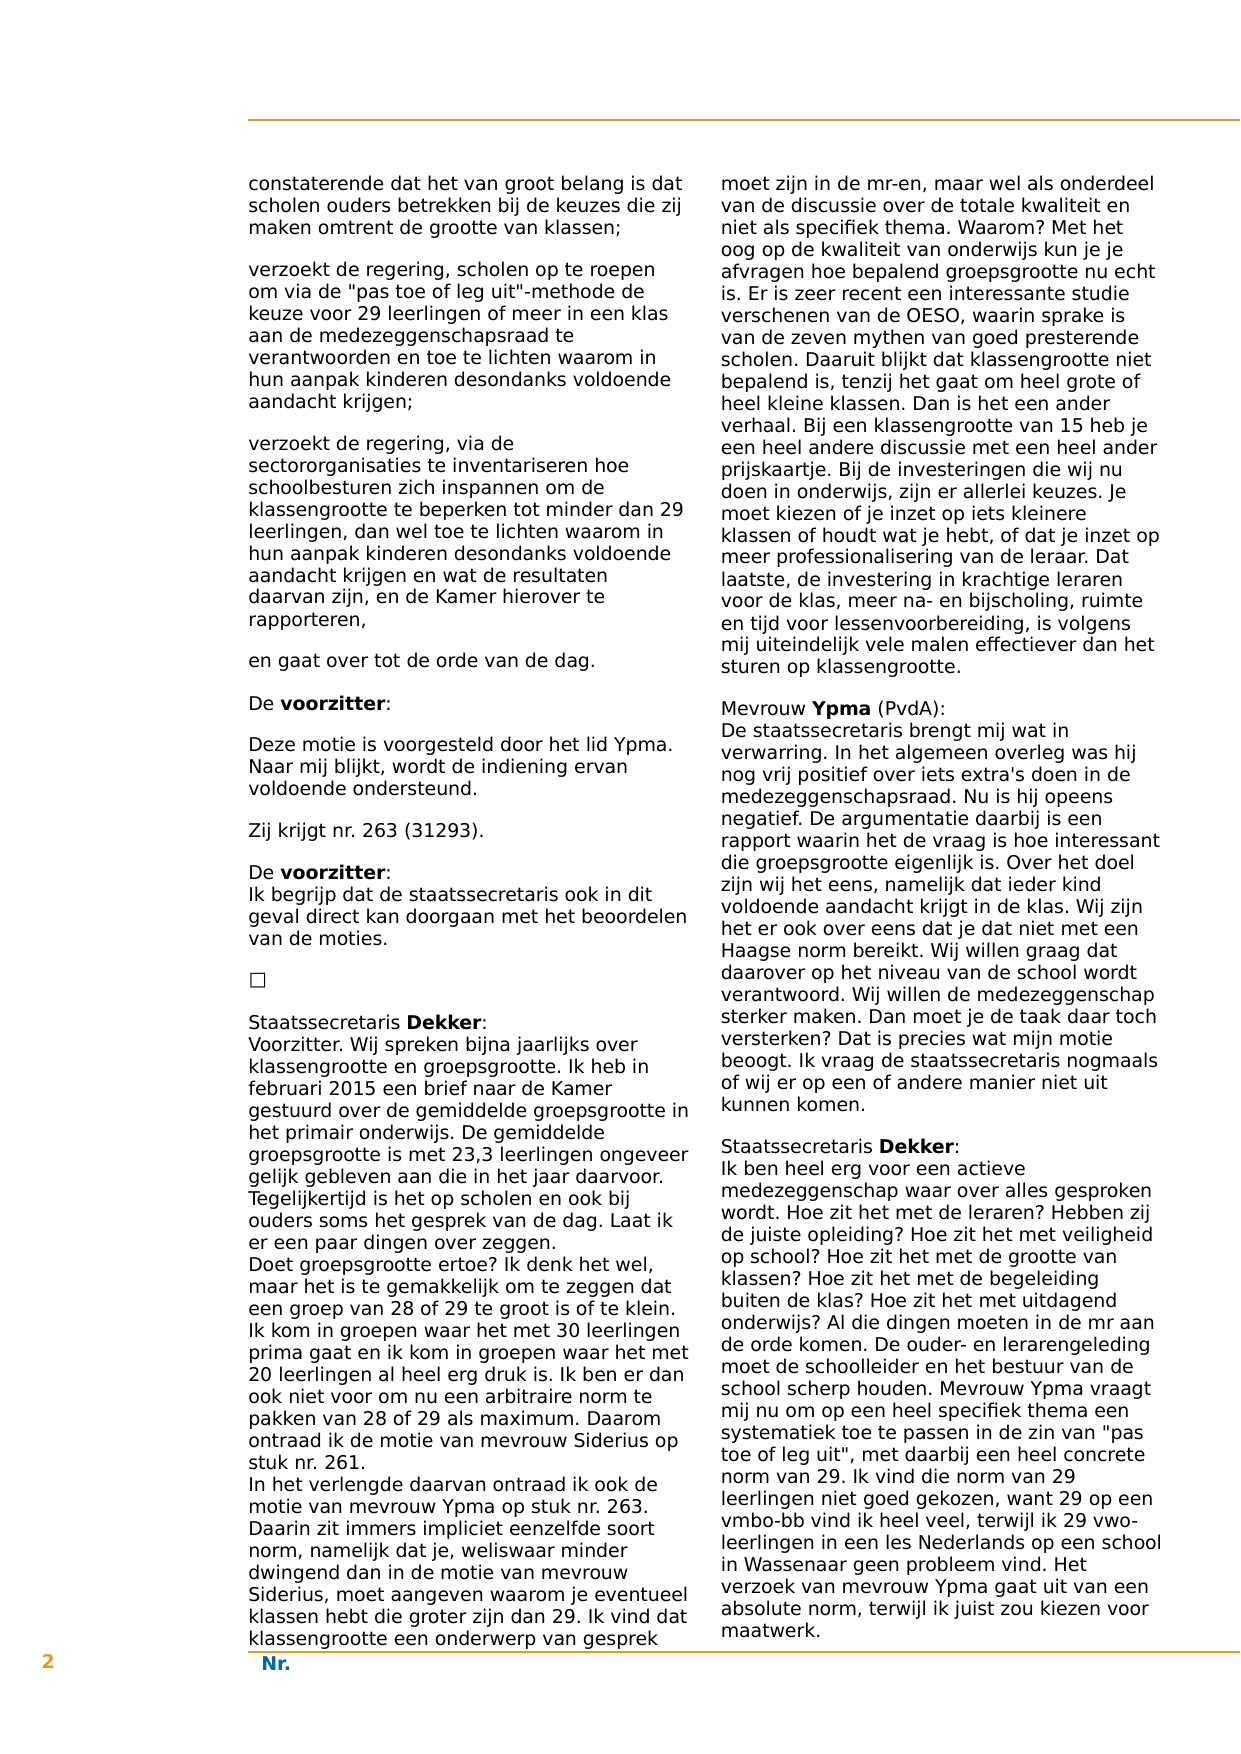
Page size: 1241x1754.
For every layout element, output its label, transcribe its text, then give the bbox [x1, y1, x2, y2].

text Ik ben heel erg voor een actieve medezeggenschap waar over alles gesproken wordt. Hoe zit het met de leraren? Hebben zij de juiste opleiding? Hoe zit het met veiligheid op school? Hoe zit het met de grootte van klassen? Hoe zit het met de begeleiding buiten de klas? Hoe zit het met uitdagend onderwijs? Al die dingen moeten in de mr aan de orde komen. De ouder- en lerarengeleding moet de schoolleider en het bestuur van de school scherp houden. Mevrouw Ypma vraagt mij nu om op een heel specifiek thema een systematiek toe te passen in de zin van "pas toe of leg uit", met daarbij een heel concrete norm van 29. Ik vind die norm van 29 leerlingen niet goed gekozen, want 29 op een vmbo-bb vind ik heel veel, terwijl ik 29 vwo-leerlingen in een les Nederlands op een school in Wassenaar geen probleem vind. Het verzoek van mevrouw Ypma gaat uit van een absolute norm, terwijl ik juist zou kiezen voor maatwerk. [721, 1158, 1163, 1641]
text De voorzitter: [248, 862, 691, 884]
text In het verlengde daarvan ontraad ik ook de motie van mevrouw Ypma op stuk nr. 263. Daarin zit immers impliciet eenzelfde soort norm, namelijk dat je, weliswaar minder dwingend dan in de motie van mevrouw Siderius, moet aangeven waarom je eventueel klassen hebt die groter zijn dan 29. Ik vind dat klassengrootte een onderwerp van gesprek [248, 1474, 691, 1649]
text verzoekt de regering, scholen op te roepen om via de "pas toe of leg uit"-methode de keuze voor 29 leerlingen of meer in een klas aan de medezeggenschapsraad te verantwoorden en toe te lichten waarom in hun aanpak kinderen desondanks voldoende aandacht krijgen; [248, 259, 691, 413]
text Mevrouw Ypma (PvdA): [721, 698, 1163, 720]
text Doet groepsgrootte ertoe? Ik denk het wel, maar het is te gemakkelijk om te zeggen dat een groep van 28 of 29 te groot is of te klein. Ik kom in groepen waar het met 30 leerlingen prima gaat en ik kom in groepen waar het met 20 leerlingen al heel erg druk is. Ik ben er dan ook niet voor om nu een arbitraire norm te pakken van 28 of 29 als maximum. Daarom ontraad ik de motie van mevrouw Siderius op stuk nr. 261. [248, 1254, 691, 1474]
text en gaat over tot de orde van de dag. [248, 650, 691, 672]
text De staatssecretaris brengt mij wat in verwarring. In het algemeen overleg was hij nog vrij positief over iets extra's doen in de medezeggenschapsraad. Nu is hij opeens negatief. De argumentatie daarbij is een rapport waarin het de vraag is hoe interessant die groepsgrootte eigenlijk is. Over het doel zijn wij het eens, namelijk dat ieder kind voldoende aandacht krijgt in de klas. Wij zijn het er ook over eens dat je dat niet met een Haagse norm bereikt. Wij willen graag dat daarover op het niveau van de school wordt verantwoord. Wij willen de medezeggenschap sterker maken. Dan moet je de taak daar toch versterken? Dat is precies wat mijn motie beoogt. Ik vraag de staatssecretaris nogmaals of wij er op een of andere manier niet uit kunnen komen. [721, 720, 1163, 1116]
text constaterende dat het van groot belang is dat scholen ouders betrekken bij de keuzes die zij maken omtrent de grootte van klassen; [248, 173, 691, 239]
text Zij krijgt nr. 263 (31293). [248, 820, 691, 842]
text Staatssecretaris Dekker: [248, 1012, 691, 1034]
text ⬜ [248, 970, 691, 992]
text Voorzitter. Wij spreken bijna jaarlijks over klassengrootte en groepsgrootte. Ik heb in februari 2015 een brief naar de Kamer gestuurd over de gemiddelde groepsgrootte in het primair onderwijs. De gemiddelde groepsgrootte is met 23,3 leerlingen ongeveer gelijk gebleven aan die in het jaar daarvoor. Tegelijkertijd is het op scholen en ook bij ouders soms het gesprek van de dag. Laat ik er een paar dingen over zeggen. [248, 1034, 691, 1254]
text Staatssecretaris Dekker: [721, 1136, 1163, 1158]
text verzoekt de regering, via de sectororganisaties te inventariseren hoe schoolbesturen zich inspannen om de klassengrootte te beperken tot minder dan 29 leerlingen, dan wel toe te lichten waarom in hun aanpak kinderen desondanks voldoende aandacht krijgen en wat de resultaten daarvan zijn, en de Kamer hierover te rapporteren, [248, 433, 691, 630]
text De voorzitter: [248, 692, 691, 714]
text Deze motie is voorgesteld door het lid Ypma. Naar mij blijkt, wordt de indiening ervan voldoende ondersteund. [248, 734, 691, 800]
text moet zijn in de mr-en, maar wel als onderdeel van de discussie over de totale kwaliteit en niet als specifiek thema. Waarom? Met het oog op de kwaliteit van onderwijs kun je je afvragen hoe bepalend groepsgrootte nu echt is. Er is zeer recent een interessante studie verschenen van de OESO, waarin sprake is van de zeven mythen van goed presterende scholen. Daaruit blijkt dat klassengrootte niet bepalend is, tenzij het gaat om heel grote of heel kleine klassen. Dan is het een ander verhaal. Bij een klassengrootte van 15 heb je een heel andere discussie met een heel ander prijskaartje. Bij de investeringen die wij nu doen in onderwijs, zijn er allerlei keuzes. Je moet kiezen of je inzet op iets kleinere klassen of houdt wat je hebt, of dat je inzet op meer professionalisering van de leraar. Dat laatste, de investering in krachtige leraren voor de klas, meer na- en bijscholing, ruimte en tijd voor lessenvoorbereiding, is volgens mij uiteindelijk vele malen effectiever dan het sturen op klassengrootte. [721, 173, 1163, 678]
text Ik begrijp dat de staatssecretaris ook in dit geval direct kan doorgaan met het beoordelen van de moties. [248, 884, 691, 950]
